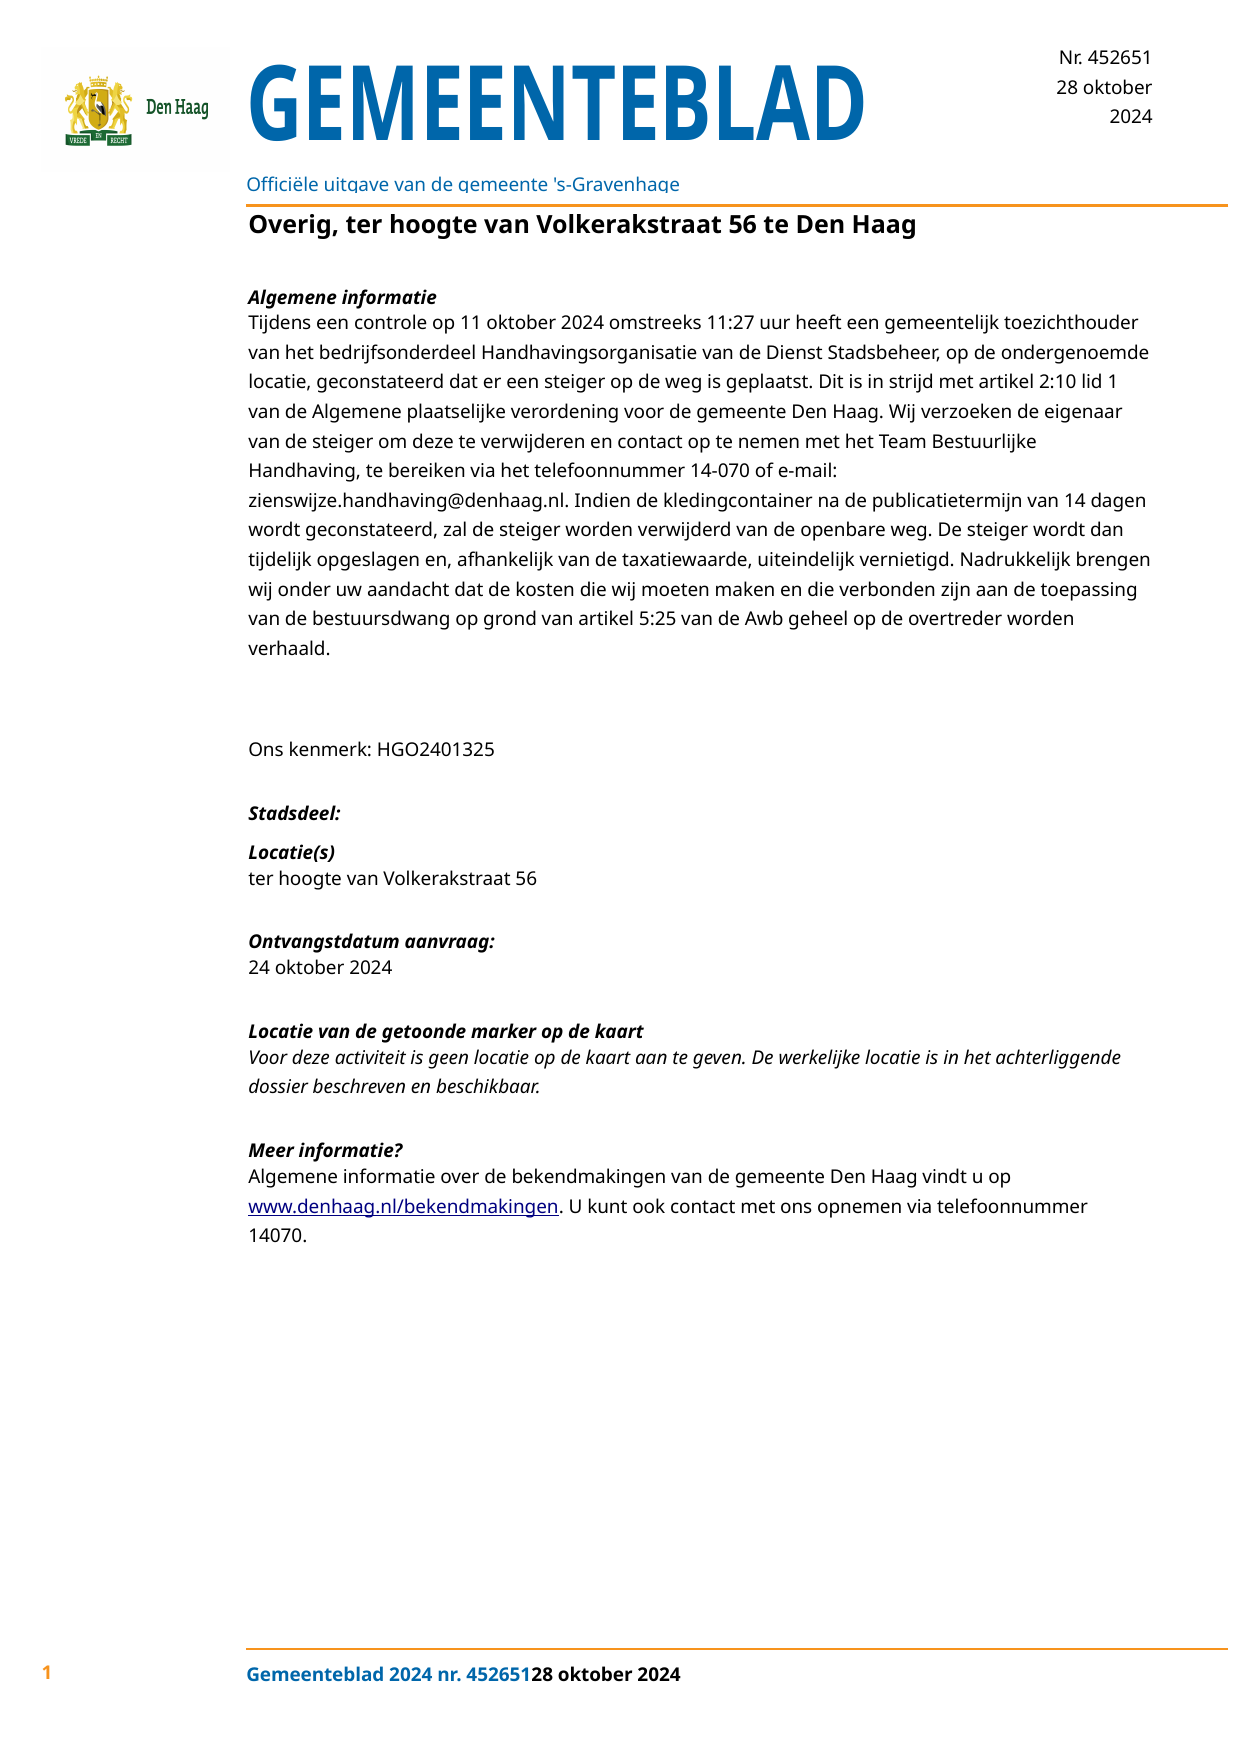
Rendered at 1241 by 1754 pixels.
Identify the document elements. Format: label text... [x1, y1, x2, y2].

text 24 oktober 2024 [248, 954, 1152, 980]
text Stadsdeel: [248, 800, 1152, 826]
text Voor deze activiteit is geen locatie op de kaart aan te geven. De werkelijke locatie is in het achterliggende dossier beschreven en beschikbaar. [248, 1044, 1152, 1099]
text Tijdens een controle op 11 oktober 2024 omstreeks 11:27 uur heeft een gemeentelijk toezichthouder van het bedrijfsonderdeel Handhavingsorganisatie van de Dienst Stadsbeheer, op de ondergenoemde locatie, geconstateerd dat er een steiger op de weg is geplaatst. Dit is in strijd met artikel 2:10 lid 1 van de Algemene plaatselijke verordening voor de gemeente Den Haag. Wij verzoeken de eigenaar van de steiger om deze te verwijderen en contact op te nemen met het Team Bestuurlijke Handhaving, te bereiken via het telefoonnummer 14-070 of e-mail: zienswijze.handhaving@denhaag.nl. Indien de kledingcontainer na de publicatietermijn van 14 dagen wordt geconstateerd, zal de steiger worden verwijderd van de openbare weg. De steiger wordt dan tijdelijk opgeslagen en, afhankelijk van de taxatiewaarde, uiteindelijk vernietigd. Nadrukkelijk brengen wij onder uw aandacht dat de kosten die wij moeten maken en die verbonden zijn aan de toepassing van de bestuursdwang op grond van artikel 5:25 van de Awb geheel op de overtreder worden verhaald. [248, 309, 1152, 661]
picture [41, 47, 231, 172]
text ter hoogte van Volkerakstraat 56 [248, 865, 1152, 891]
text Ontvangstdatum aanvraag: [248, 929, 1152, 954]
text Locatie van de getoonde marker op de kaart [248, 1018, 1152, 1044]
text Algemene informatie over de bekendmakingen van de gemeente Den Haag vindt u op www.denhaag.nl/bekendmakingen. U kunt ook contact met ons opnemen via telefoonnummer 14070. [248, 1163, 1152, 1248]
text Overig, ter hoogte van Volkerakstraat 56 te Den Haag [248, 207, 1152, 241]
text Locatie(s) [248, 839, 1152, 865]
text Algemene informatie [248, 284, 1152, 309]
text Ons kenmerk: HGO2401325 [248, 736, 1152, 762]
text Meer informatie? [248, 1138, 1152, 1163]
